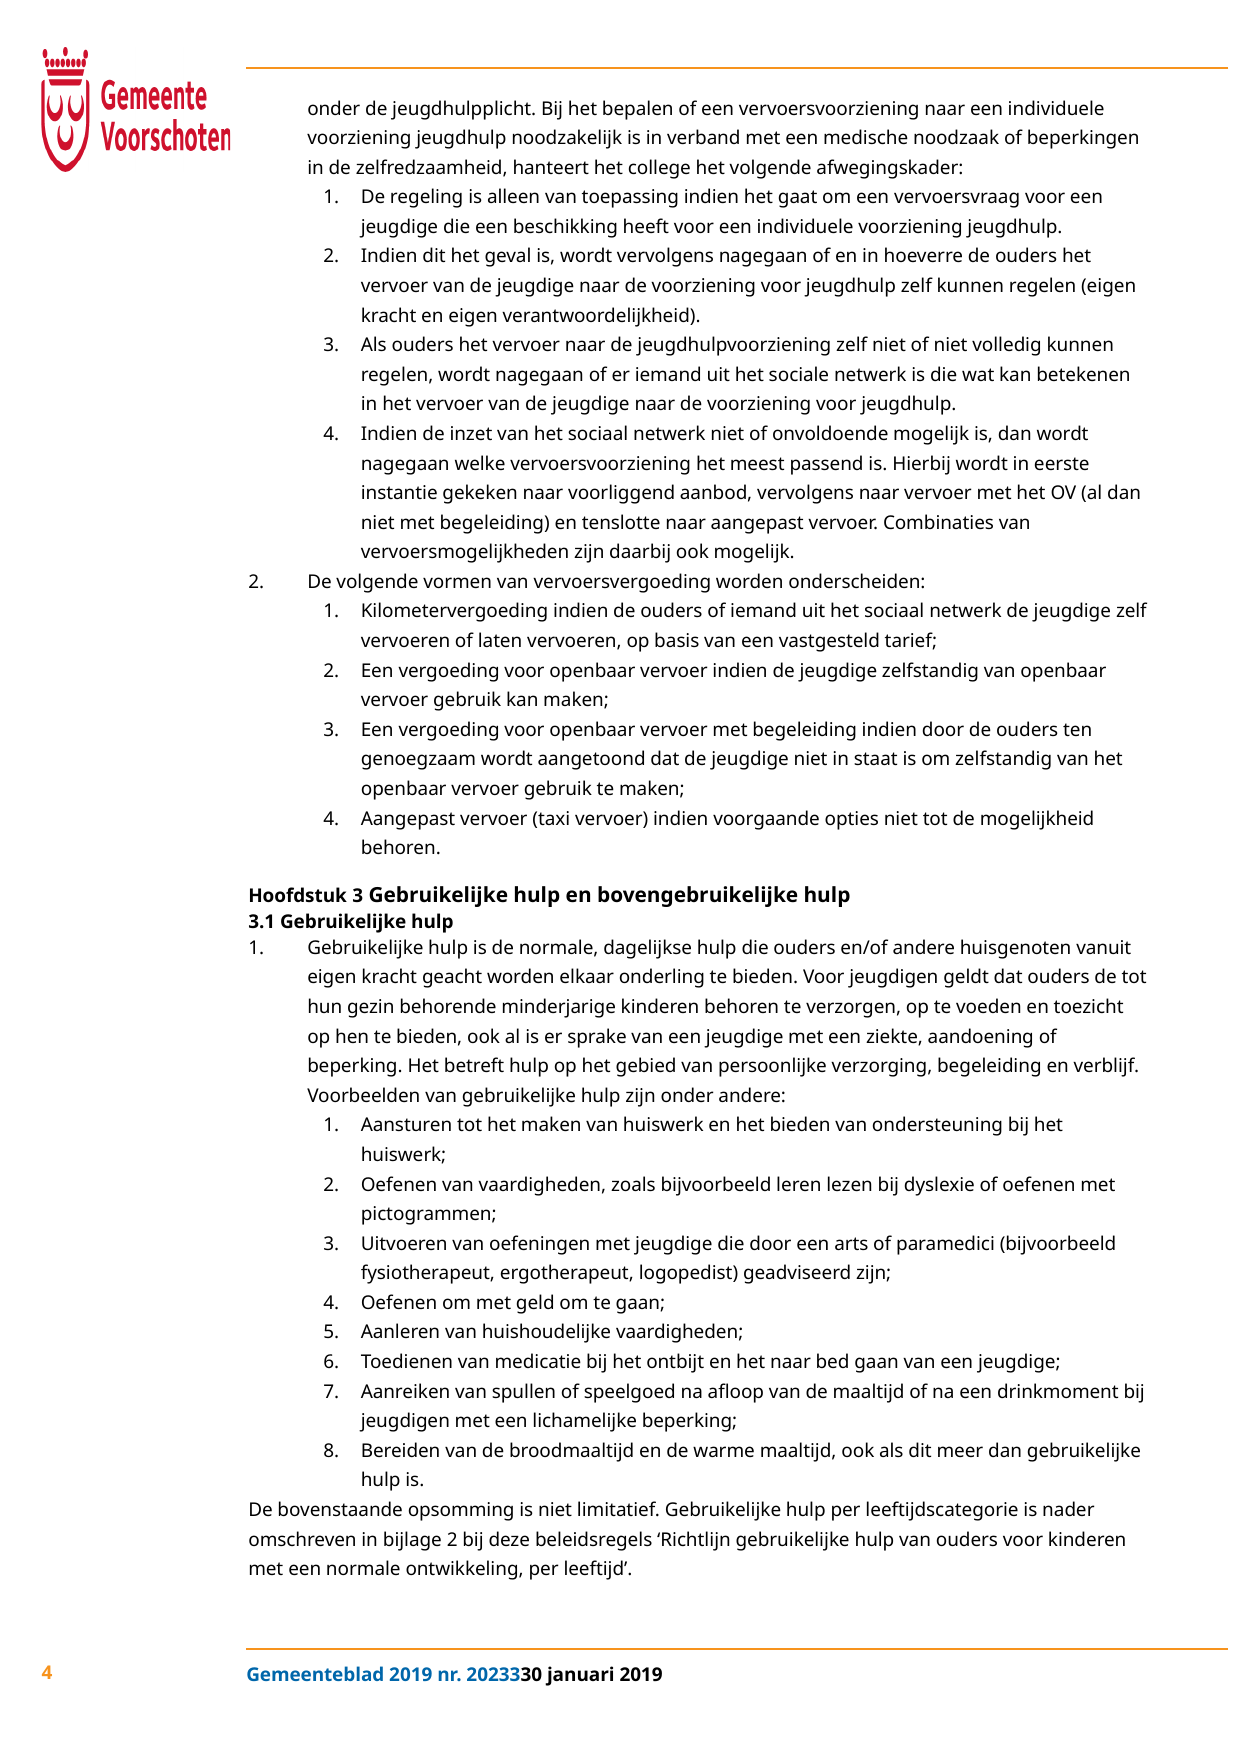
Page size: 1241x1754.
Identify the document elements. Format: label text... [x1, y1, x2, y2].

list Uitvoeren van oefeningen met jeugdige die door een arts of paramedici (bijvoorbeeld fysiotherapeut, ergotherapeut, logopedist) geadviseerd zijn; [323, 1230, 1152, 1285]
list Aansturen tot het maken van huiswerk en het bieden van ondersteuning bij het huiswerk; [323, 1112, 1152, 1167]
list Als ouders het vervoer naar de jeugdhulpvoorziening zelf niet of niet volledig kunnen regelen, wordt nagegaan of er iemand uit het sociale netwerk is die wat kan betekenen in het vervoer van de jeugdige naar de voorziening voor jeugdhulp. [323, 331, 1152, 416]
list Oefenen om met geld om te gaan; [323, 1289, 1152, 1315]
text De bovenstaande opsomming is niet limitatief. Gebruikelijke hulp per leeftijdscategorie is nader omschreven in bijlage 2 bij deze beleidsregels ‘Richtlijn gebruikelijke hulp van ouders voor kinderen met een normale ontwikkeling, per leeftijd’. [248, 1496, 1152, 1581]
list Toedienen van medicatie bij het ontbijt en het naar bed gaan van een jeugdige; [323, 1348, 1152, 1374]
list Aanreiken van spullen of speelgoed na afloop van de maaltijd of na een drinkmoment bij jeugdigen met een lichamelijke beperking; [323, 1378, 1152, 1433]
list Indien dit het geval is, wordt vervolgens nagegaan of en in hoeverre de ouders het vervoer van de jeugdige naar de voorziening voor jeugdhulp zelf kunnen regelen (eigen kracht en eigen verantwoordelijkheid). [323, 243, 1152, 328]
picture [41, 47, 231, 172]
text 3.1 Gebruikelijke hulp [248, 908, 1152, 934]
list De regeling is alleen van toepassing indien het gaat om een vervoersvraag voor een jeugdige die een beschikking heeft voor een individuele voorziening jeugdhulp. [323, 183, 1152, 239]
list Gebruikelijke hulp is de normale, dagelijkse hulp die ouders en/of andere huisgenoten vanuit eigen kracht geacht worden elkaar onderling te bieden. Voor jeugdigen geldt dat ouders de tot hun gezin behorende minderjarige kinderen behoren te verzorgen, op te voeden en toezicht op hen te bieden, ook al is er sprake van een jeugdige met een ziekte, aandoening of beperking. Het betreft hulp op het gebied van persoonlijke verzorging, begeleiding en verblijf. Voorbeelden van gebruikelijke hulp zijn onder andere: [248, 934, 1152, 1108]
list Indien de inzet van het sociaal netwerk niet of onvoldoende mogelijk is, dan wordt nagegaan welke vervoersvoorziening het meest passend is. Hierbij wordt in eerste instantie gekeken naar voorliggend aanbod, vervolgens naar vervoer met het OV (al dan niet met begeleiding) en tenslotte naar aangepast vervoer. Combinaties van vervoersmogelijkheden zijn daarbij ook mogelijk. [323, 420, 1152, 564]
list Aangepast vervoer (taxi vervoer) indien voorgaande opties niet tot de mogelijkheid behoren. [323, 805, 1152, 860]
list Kilometervergoeding indien de ouders of iemand uit het sociaal netwerk de jeugdige zelf vervoeren of laten vervoeren, op basis van een vastgesteld tarief; [323, 598, 1152, 653]
text Hoofdstuk 3 Gebruikelijke hulp en bovengebruikelijke hulp [248, 880, 1152, 908]
list Bereiden van de broodmaaltijd en de warme maaltijd, ook als dit meer dan gebruikelijke hulp is. [323, 1437, 1152, 1492]
list Aanleren van huishoudelijke vaardigheden; [323, 1319, 1152, 1344]
list onder de jeugdhulpplicht. Bij het bepalen of een vervoersvoorziening naar een individuele voorziening jeugdhulp noodzakelijk is in verband met een medische noodzaak of beperkingen in de zelfredzaamheid, hanteert het college het volgende afwegingskader: [248, 95, 1152, 180]
list De volgende vormen van vervoersvergoeding worden onderscheiden: [248, 568, 1152, 594]
list Een vergoeding voor openbaar vervoer indien de jeugdige zelfstandig van openbaar vervoer gebruik kan maken; [323, 657, 1152, 712]
list Een vergoeding voor openbaar vervoer met begeleiding indien door de ouders ten genoegzaam wordt aangetoond dat de jeugdige niet in staat is om zelfstandig van het openbaar vervoer gebruik te maken; [323, 716, 1152, 801]
list Oefenen van vaardigheden, zoals bijvoorbeeld leren lezen bij dyslexie of oefenen met pictogrammen; [323, 1171, 1152, 1226]
